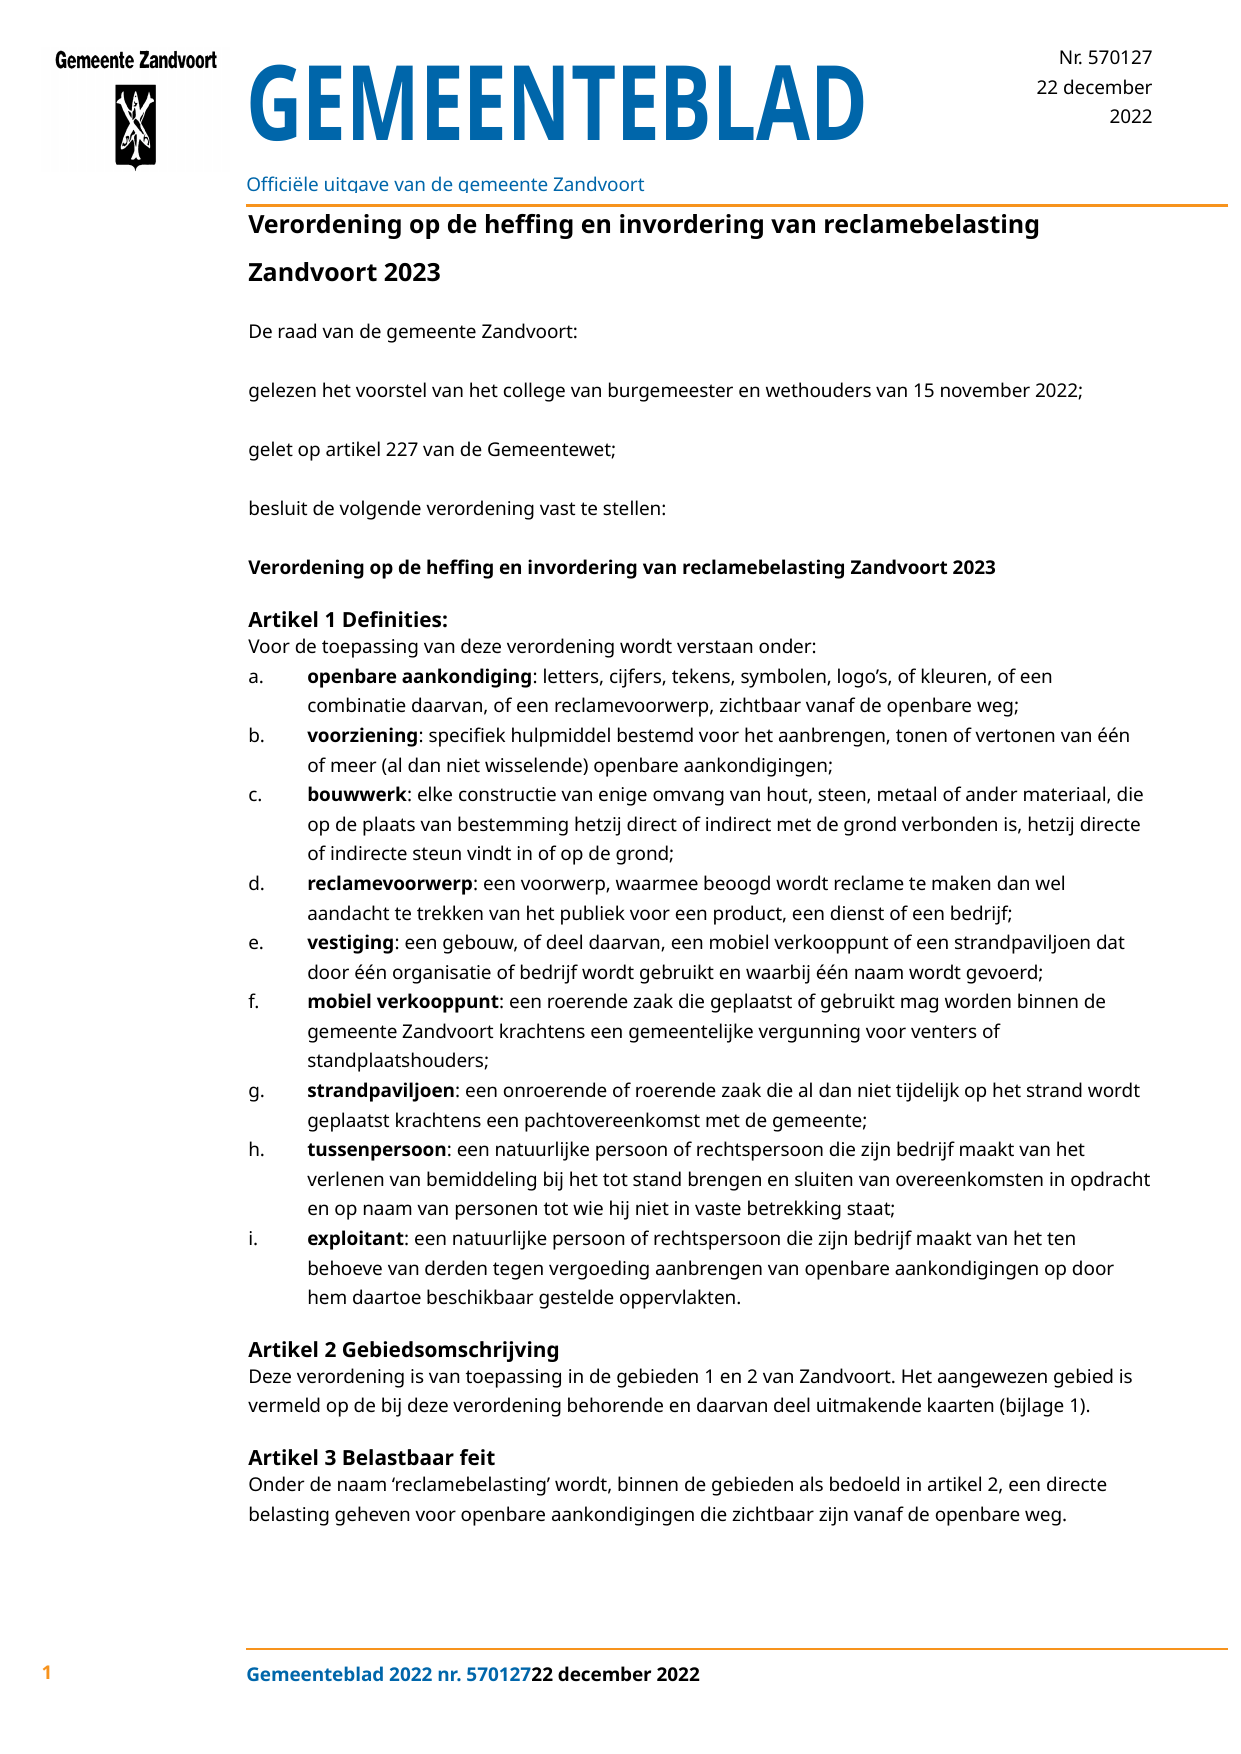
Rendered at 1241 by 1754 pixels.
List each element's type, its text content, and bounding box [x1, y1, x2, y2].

text Verordening op de heffing en invordering van reclamebelasting Zandvoort 2023 [248, 207, 1152, 288]
text gelet op artikel 227 van de Gemeentewet; [248, 436, 1152, 462]
text Verordening op de heffing en invordering van reclamebelasting Zandvoort 2023 [248, 554, 1152, 580]
list vestiging: een gebouw, of deel daarvan, een mobiel verkooppunt of een strandpaviljoen dat door één organisatie of bedrijf wordt gebruikt en waarbij één naam wordt gevoerd; [248, 929, 1152, 984]
list tussenpersoon: een natuurlijke persoon of rechtspersoon die zijn bedrijf maakt van het verlenen van bemiddeling bij het tot stand brengen en sluiten van overeenkomsten in opdracht en op naam van personen tot wie hij niet in vaste betrekking staat; [248, 1136, 1152, 1221]
text Voor de toepassing van deze verordening wordt verstaan onder: [248, 633, 1152, 659]
list mobiel verkooppunt: een roerende zaak die geplaatst of gebruikt mag worden binnen de gemeente Zandvoort krachtens een gemeentelijke vergunning voor venters of standplaatshouders; [248, 988, 1152, 1073]
text Artikel 1 Definities: [248, 605, 1152, 633]
text besluit de volgende verordening vast te stellen: [248, 495, 1152, 521]
text Artikel 3 Belastbaar feit [248, 1443, 1152, 1472]
picture [41, 47, 231, 172]
list strandpaviljoen: een onroerende of roerende zaak die al dan niet tijdelijk op het strand wordt geplaatst krachtens een pachtovereenkomst met de gemeente; [248, 1077, 1152, 1132]
list reclamevoorwerp: een voorwerp, waarmee beoogd wordt reclame te maken dan wel aandacht te trekken van het publiek voor een product, een dienst of een bedrijf; [248, 870, 1152, 925]
list exploitant: een natuurlijke persoon of rechtspersoon die zijn bedrijf maakt van het ten behoeve van derden tegen vergoeding aanbrengen van openbare aankondigingen op door hem daartoe beschikbaar gestelde oppervlakten. [248, 1225, 1152, 1310]
text Artikel 2 Gebiedsomschrijving [248, 1335, 1152, 1363]
list voorziening: specifiek hulpmiddel bestemd voor het aanbrengen, tonen of vertonen van één of meer (al dan niet wisselende) openbare aankondigingen; [248, 722, 1152, 777]
text gelezen het voorstel van het college van burgemeester en wethouders van 15 november 2022; [248, 377, 1152, 403]
text Onder de naam ‘reclamebelasting’ wordt, binnen de gebieden als bedoeld in artikel 2, een directe belasting geheven voor openbare aankondigingen die zichtbaar zijn vanaf de openbare weg. [248, 1472, 1152, 1527]
text De raad van de gemeente Zandvoort: [248, 318, 1152, 344]
list bouwwerk: elke constructie van enige omvang van hout, steen, metaal of ander materiaal, die op de plaats van bestemming hetzij direct of indirect met de grond verbonden is, hetzij directe of indirecte steun vindt in of op de grond; [248, 781, 1152, 866]
text Deze verordening is van toepassing in de gebieden 1 en 2 van Zandvoort. Het aangewezen gebied is vermeld op de bij deze verordening behorende en daarvan deel uitmakende kaarten (bijlage 1). [248, 1363, 1152, 1418]
list openbare aankondiging: letters, cijfers, tekens, symbolen, logo’s, of kleuren, of een combinatie daarvan, of een reclamevoorwerp, zichtbaar vanaf de openbare weg; [248, 663, 1152, 718]
